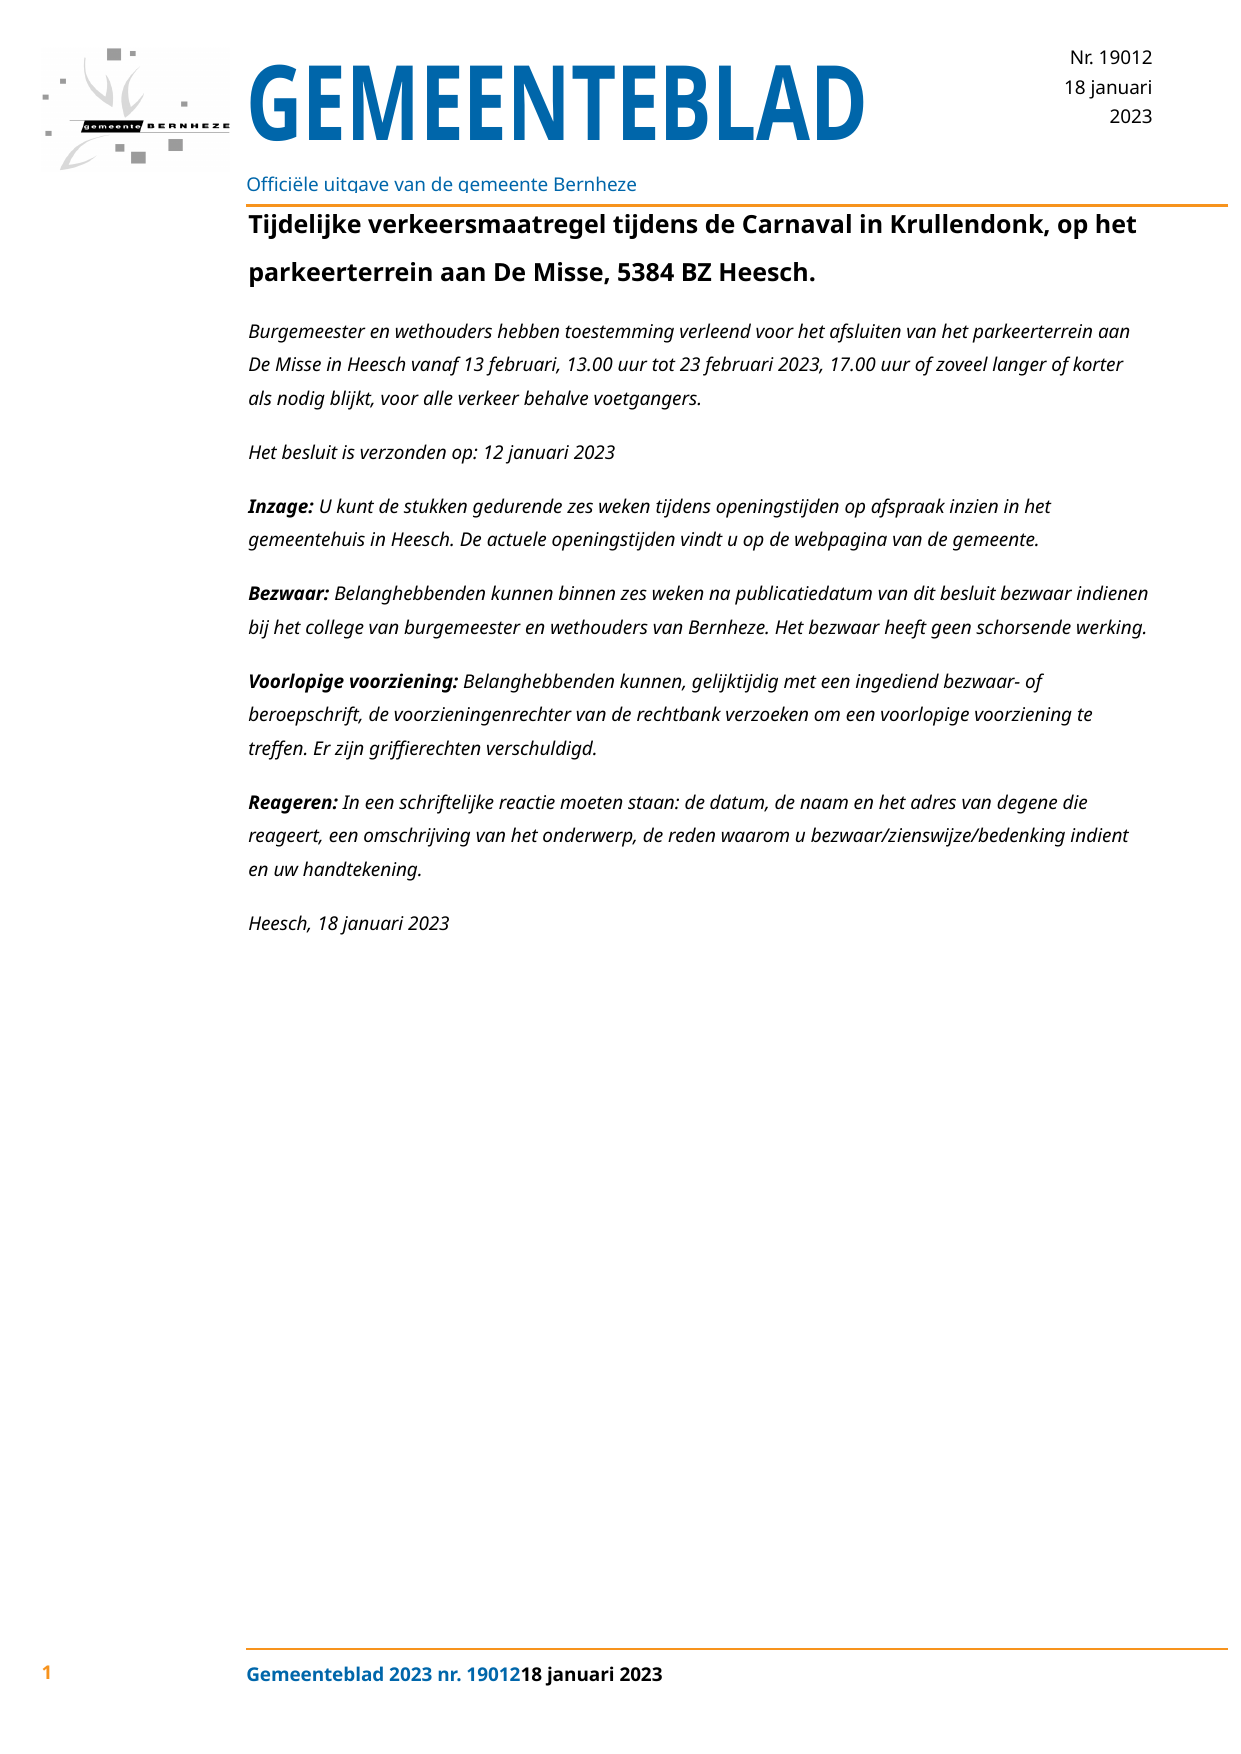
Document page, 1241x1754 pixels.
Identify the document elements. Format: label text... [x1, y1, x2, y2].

text Burgemeester en wethouders hebben toestemming verleend voor het afsluiten van het parkeerterrein aan De Misse in Heesch vanaf 13 februari, 13.00 uur tot 23 februari 2023, 17.00 uur of zoveel langer of korter als nodig blijkt, voor alle verkeer behalve voetgangers. [248, 318, 1152, 411]
text Tijdelijke verkeersmaatregel tijdens de Carnaval in Krullendonk, op het parkeerterrein aan De Misse, 5384 BZ Heesch. [248, 207, 1152, 288]
text Voorlopige voorziening: Belanghebbenden kunnen, gelijktijdig met een ingediend bezwaar- of beroepschrift, de voorzieningenrechter van de rechtbank verzoeken om een voorlopige voorziening te treffen. Er zijn griffierechten verschuldigd. [248, 668, 1152, 761]
picture [41, 47, 231, 172]
text Reageren: In een schriftelijke reactie moeten staan: de datum, de naam en het adres van degene die reageert, een omschrijving van het onderwerp, de reden waarom u bezwaar/zienswijze/bedenking indient en uw handtekening. [248, 789, 1152, 881]
text Bezwaar: Belanghebbenden kunnen binnen zes weken na publicatiedatum van dit besluit bezwaar indienen bij het college van burgemeester en wethouders van Bernheze. Het bezwaar heeft geen schorsende werking. [248, 580, 1152, 639]
text Het besluit is verzonden op: 12 januari 2023 [248, 439, 1152, 464]
text Inzage: U kunt de stukken gedurende zes weken tijdens openingstijden op afspraak inzien in het gemeentehuis in Heesch. De actuele openingstijden vindt u op de webpagina van de gemeente. [248, 493, 1152, 552]
text Heesch, 18 januari 2023 [248, 910, 1152, 936]
